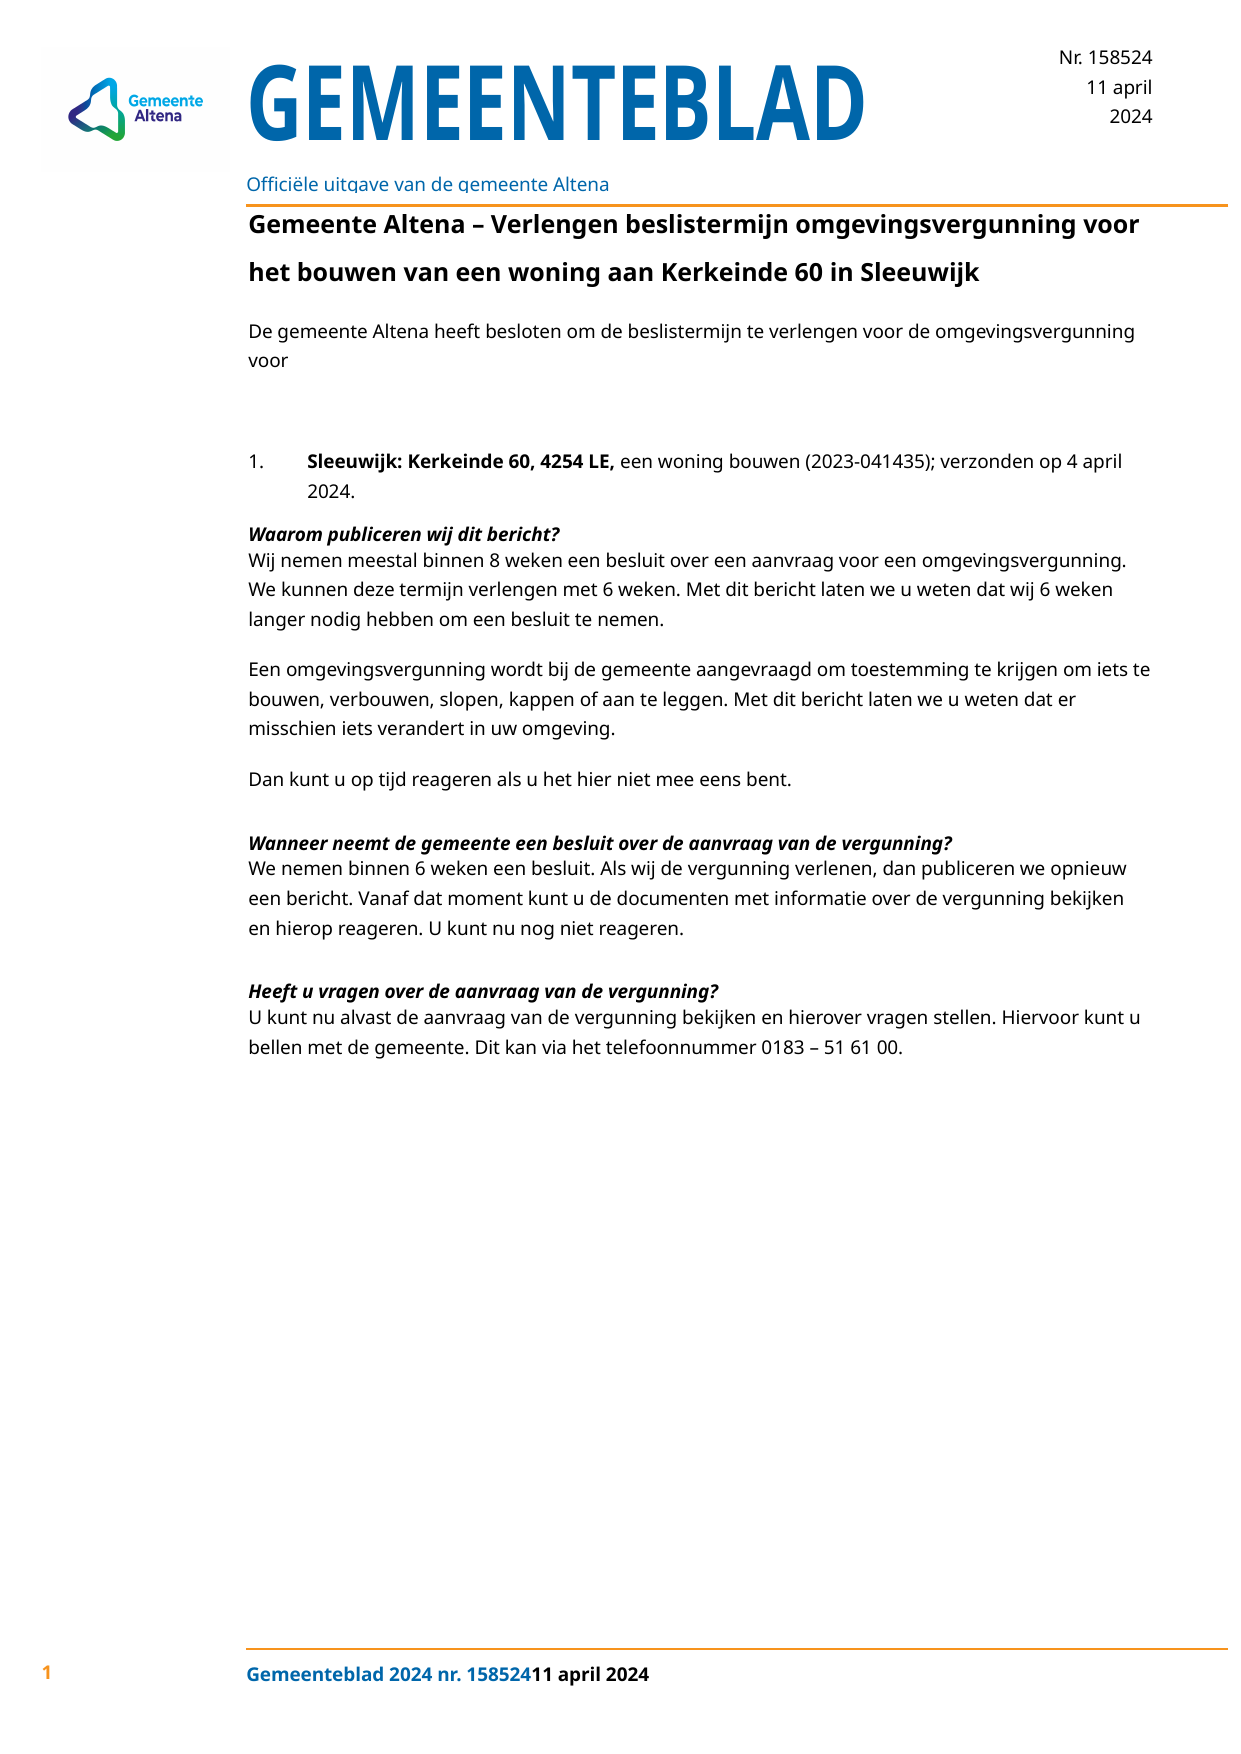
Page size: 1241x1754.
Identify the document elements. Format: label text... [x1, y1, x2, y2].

text De gemeente Altena heeft besloten om de beslistermijn te verlengen voor de omgevingsvergunning voor [248, 318, 1152, 373]
text Een omgevingsvergunning wordt bij de gemeente aangevraagd om toestemming te krijgen om iets te bouwen, verbouwen, slopen, kappen of aan te leggen. Met dit bericht laten we u weten dat er misschien iets verandert in uw omgeving. [248, 656, 1152, 741]
text Heeft u vragen over de aanvraag van de vergunning? [248, 979, 1152, 1004]
text Wij nemen meestal binnen 8 weken een besluit over een aanvraag voor een omgevingsvergunning. We kunnen deze termijn verlengen met 6 weken. Met dit bericht laten we u weten dat wij 6 weken langer nodig hebben om een besluit te nemen. [248, 547, 1152, 632]
text Wanneer neemt de gemeente een besluit over de aanvraag van de vergunning? [248, 830, 1152, 856]
list Sleeuwijk: Kerkeinde 60, 4254 LE, een woning bouwen (2023-041435); verzonden op 4 april 2024. [248, 448, 1152, 504]
text U kunt nu alvast de aanvraag van de vergunning bekijken en hierover vragen stellen. Hiervoor kunt u bellen met de gemeente. Dit kan via het telefoonnummer 0183 – 51 61 00. [248, 1004, 1152, 1060]
picture [41, 47, 231, 172]
text Dan kunt u op tijd reageren als u het hier niet mee eens bent. [248, 766, 1152, 792]
text We nemen binnen 6 weken een besluit. Als wij de vergunning verlenen, dan publiceren we opnieuw een bericht. Vanaf dat moment kunt u de documenten met informatie over de vergunning bekijken en hierop reageren. U kunt nu nog niet reageren. [248, 856, 1152, 941]
text Gemeente Altena – Verlengen beslistermijn omgevingsvergunning voor het bouwen van een woning aan Kerkeinde 60 in Sleeuwijk [248, 207, 1152, 288]
text Waarom publiceren wij dit bericht? [248, 521, 1152, 547]
